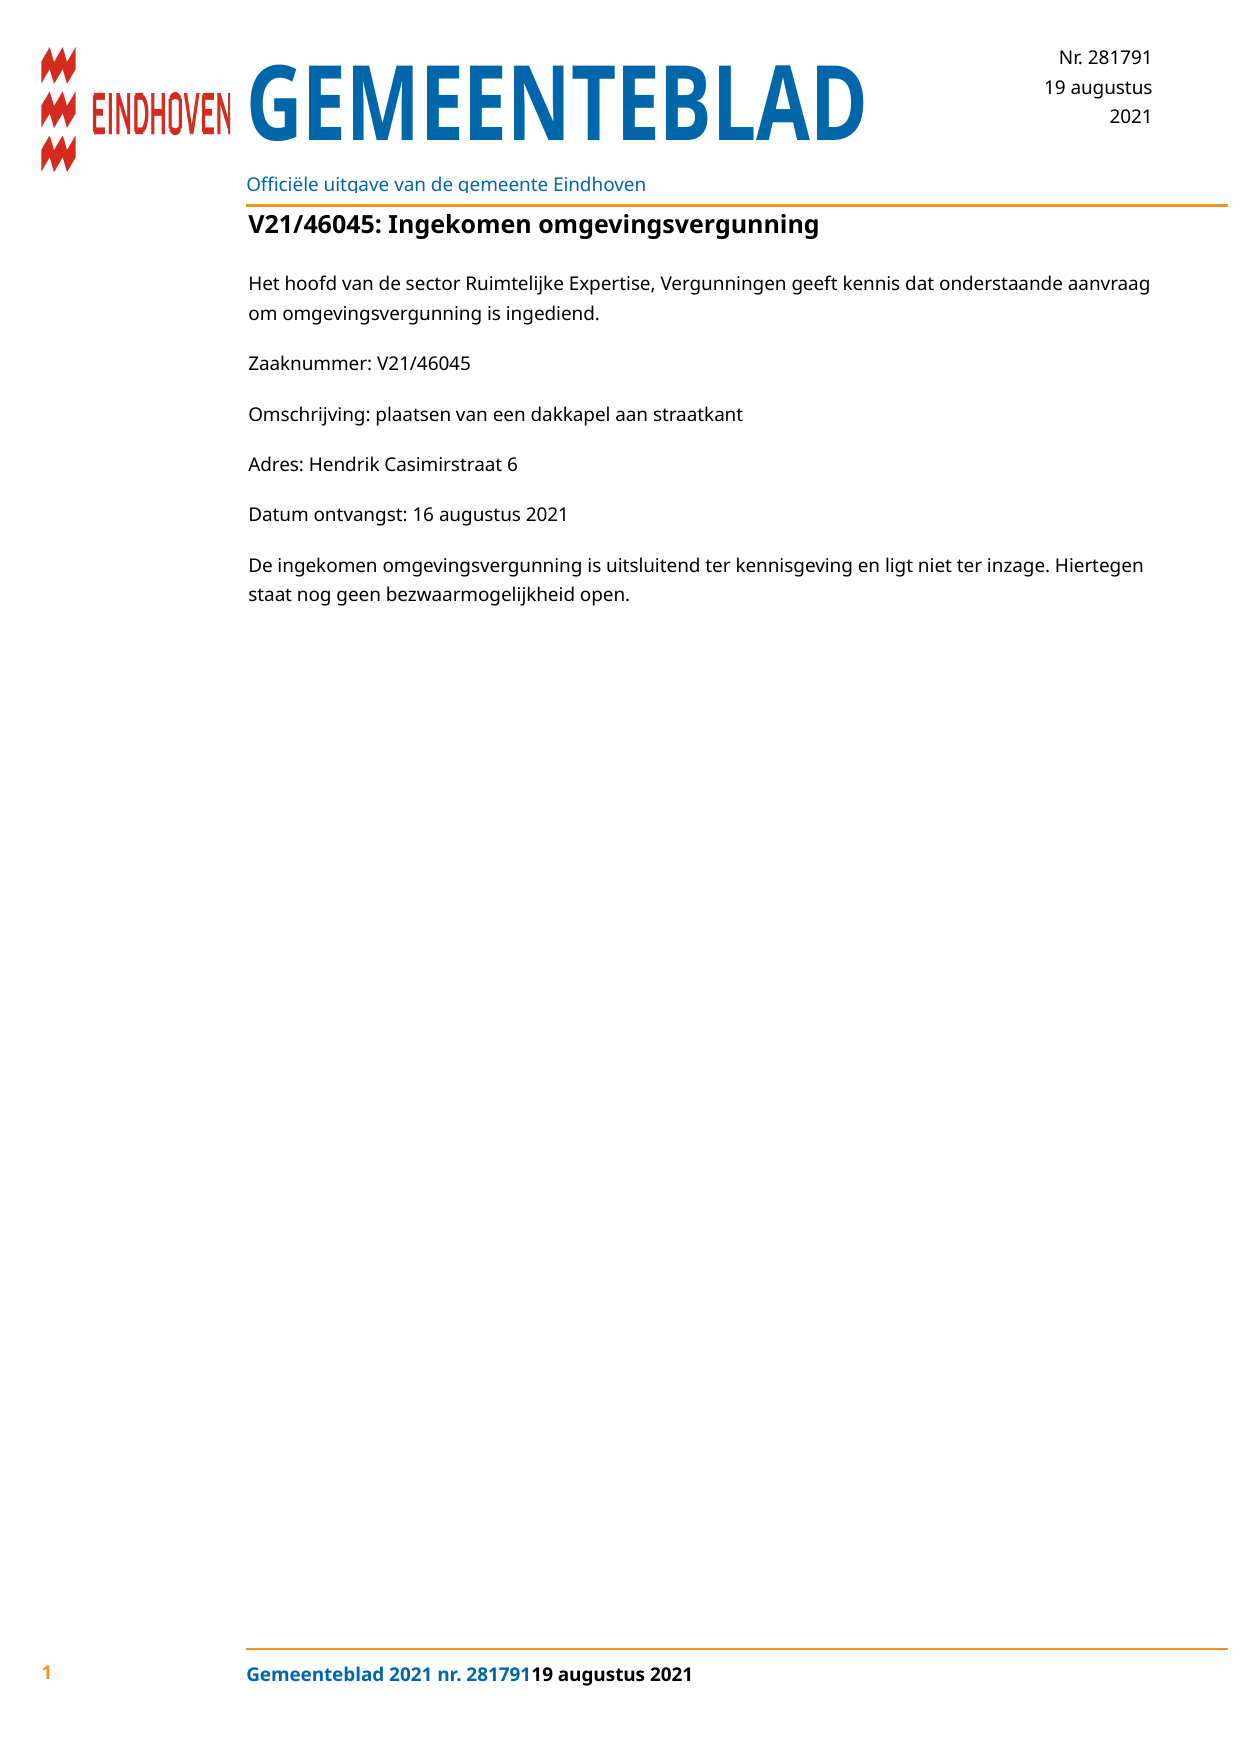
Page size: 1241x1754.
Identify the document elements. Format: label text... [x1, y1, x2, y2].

text Het hoofd van de sector Ruimtelijke Expertise, Vergunningen geeft kennis dat onderstaande aanvraag om omgevingsvergunning is ingediend. [248, 270, 1152, 326]
text Adres: Hendrik Casimirstraat 6 [248, 451, 1152, 477]
text Datum ontvangst: 16 augustus 2021 [248, 502, 1152, 527]
text Omschrijving: plaatsen van een dakkapel aan straatkant [248, 401, 1152, 426]
text De ingekomen omgevingsvergunning is uitsluitend ter kennisgeving en ligt niet ter inzage. Hiertegen staat nog geen bezwaarmogelijkheid open. [248, 552, 1152, 607]
picture [41, 47, 231, 172]
text V21/46045: Ingekomen omgevingsvergunning [248, 207, 1152, 241]
text Zaaknummer: V21/46045 [248, 350, 1152, 376]
